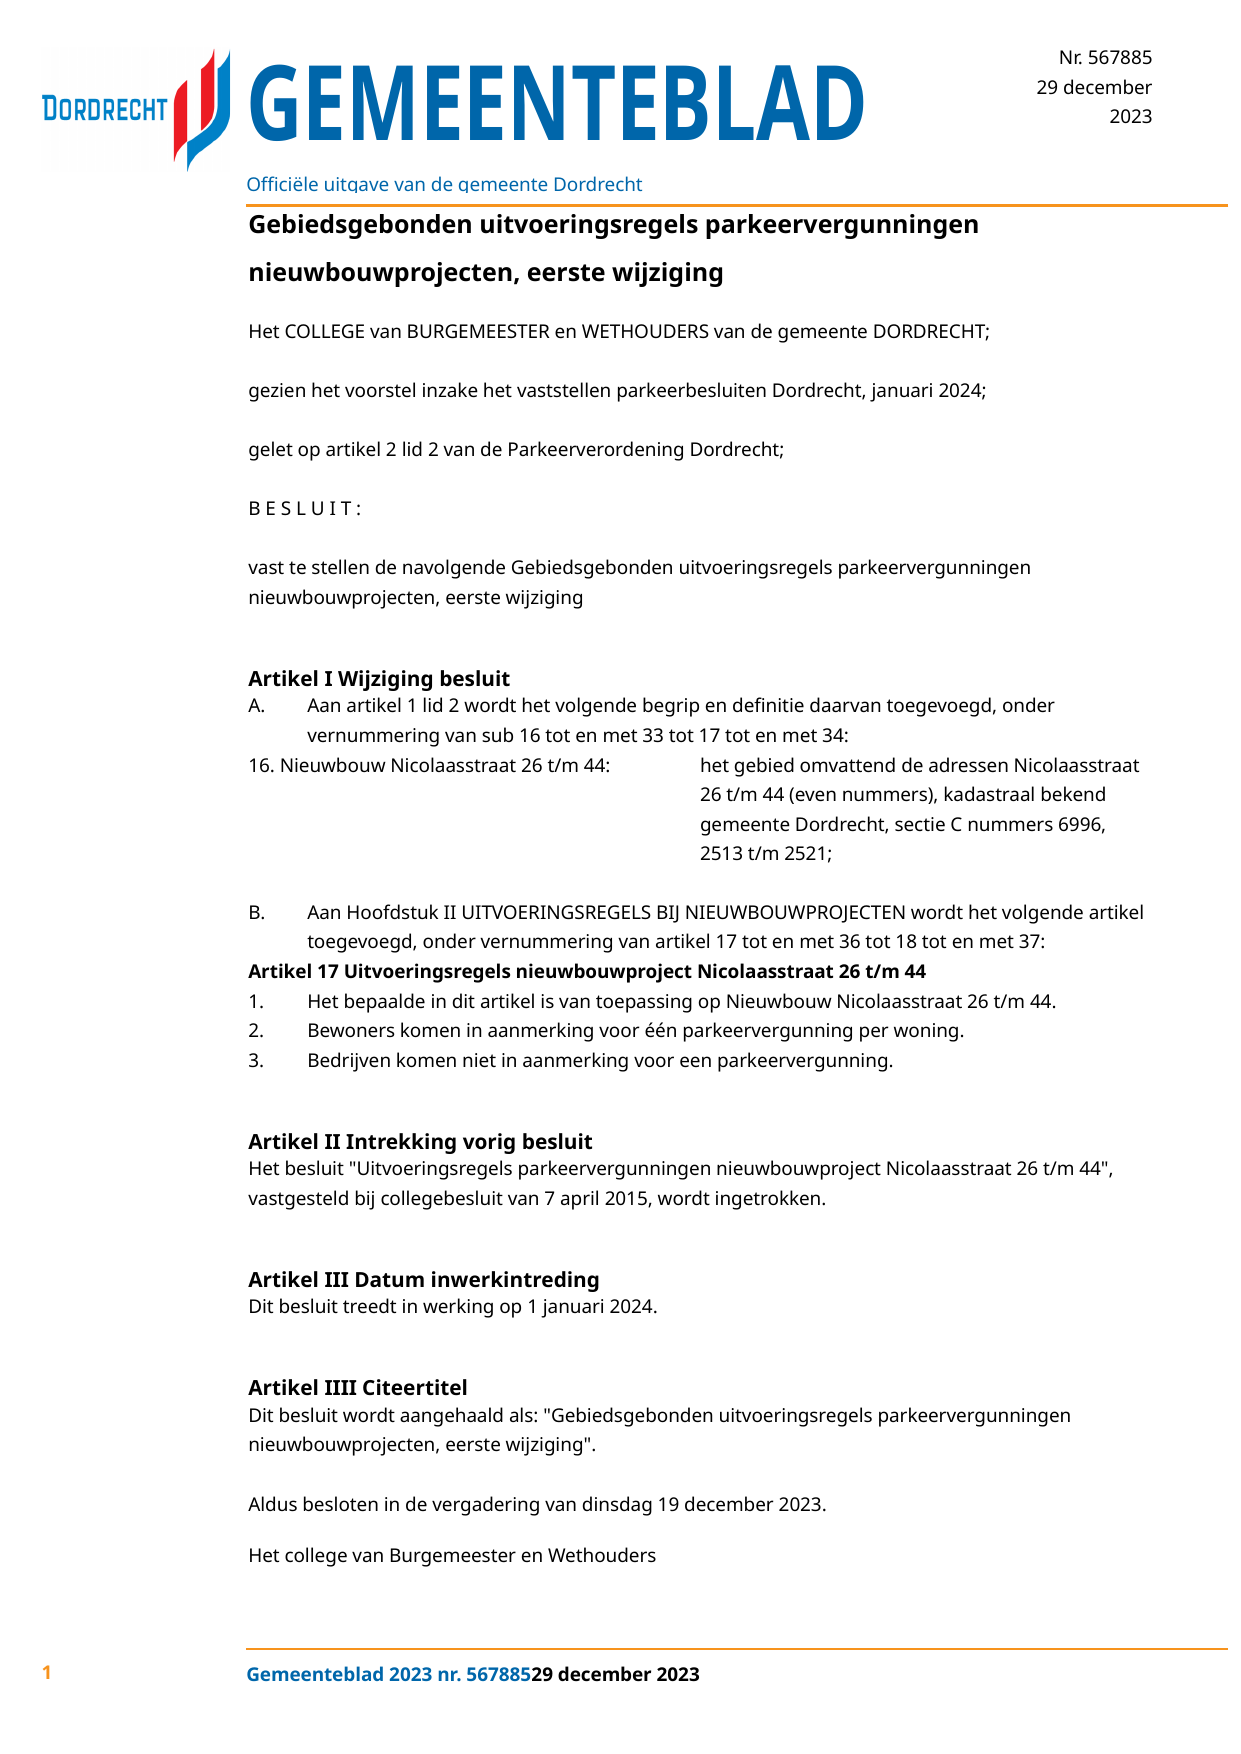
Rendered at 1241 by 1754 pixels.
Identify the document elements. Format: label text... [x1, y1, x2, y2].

text Gebiedsgebonden uitvoeringsregels parkeervergunningen nieuwbouwprojecten, eerste wijziging [248, 207, 1152, 288]
text Artikel 17 Uitvoeringsregels nieuwbouwproject Nicolaasstraat 26 t/m 44 [248, 958, 1152, 984]
text Dit besluit wordt aangehaald als: "Gebiedsgebonden uitvoeringsregels parkeervergunningen nieuwbouwprojecten, eerste wijziging". [248, 1402, 1152, 1457]
text Artikel II Intrekking vorig besluit [248, 1127, 1152, 1156]
list Bewoners komen in aanmerking voor één parkeervergunning per woning. [248, 1017, 1152, 1043]
text Artikel I Wijziging besluit [248, 664, 1152, 693]
list Aan Hoofdstuk II UITVOERINGSREGELS BIJ NIEUWBOUWPROJECTEN wordt het volgende artikel toegevoegd, onder vernummering van artikel 17 tot en met 36 tot 18 tot en met 37: [248, 899, 1152, 954]
text Het COLLEGE van BURGEMEESTER en WETHOUDERS van de gemeente DORDRECHT; [248, 318, 1152, 344]
text Artikel III Datum inwerkintreding [248, 1265, 1152, 1293]
table_header 16. Nieuwbouw Nicolaasstraat 26 t/m 44: [248, 752, 700, 866]
text gezien het voorstel inzake het vaststellen parkeerbesluiten Dordrecht, januari 2024; [248, 377, 1152, 403]
text Dit besluit treedt in werking op 1 januari 2024. [248, 1293, 1152, 1319]
list Het bepaalde in dit artikel is van toepassing op Nieuwbouw Nicolaasstraat 26 t/m 44. [248, 988, 1152, 1014]
text Het college van Burgemeester en Wethouders [248, 1542, 1152, 1568]
text gelet op artikel 2 lid 2 van de Parkeerverordening Dordrecht; [248, 436, 1152, 462]
text Artikel IIII Citeertitel [248, 1373, 1152, 1402]
text vast te stellen de navolgende Gebiedsgebonden uitvoeringsregels parkeervergunningen nieuwbouwprojecten, eerste wijziging [248, 554, 1152, 610]
text Aldus besloten in de vergadering van dinsdag 19 december 2023. [248, 1491, 1152, 1516]
list Aan artikel 1 lid 2 wordt het volgende begrip en definitie daarvan toegevoegd, onder vernummering van sub 16 tot en met 33 tot 17 tot en met 34: [248, 693, 1152, 748]
list Bedrijven komen niet in aanmerking voor een parkeervergunning. [248, 1047, 1152, 1073]
table_header het gebied omvattend de adressen Nicolaasstraat 26 t/m 44 (even nummers), kadastraal bekend gemeente Dordrecht, sectie C nummers 6996, 2513 t/m 2521; [700, 752, 1152, 866]
text Het besluit "Uitvoeringsregels parkeervergunningen nieuwbouwproject Nicolaasstraat 26 t/m 44", vastgesteld bij collegebesluit van 7 april 2015, wordt ingetrokken. [248, 1156, 1152, 1211]
text B E S L U I T : [248, 495, 1152, 521]
picture [41, 47, 231, 172]
